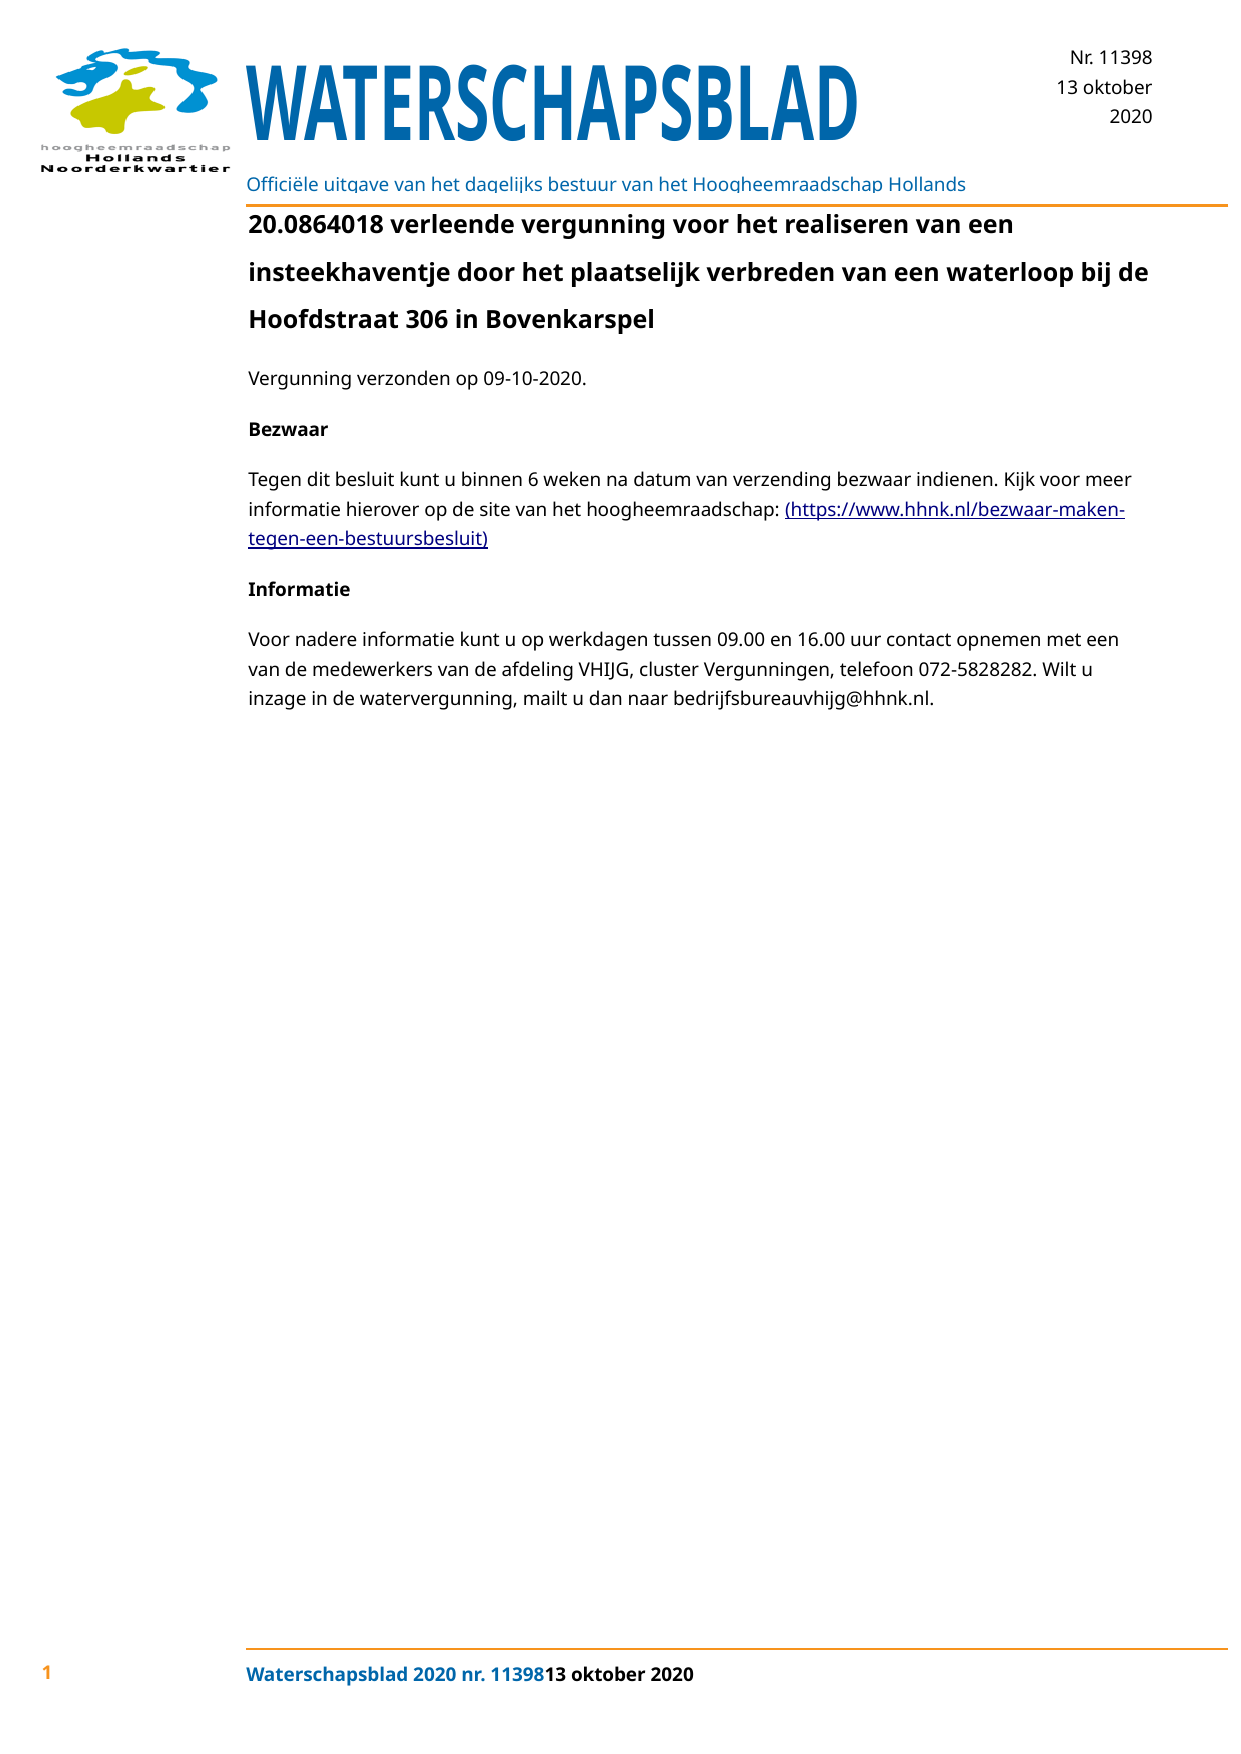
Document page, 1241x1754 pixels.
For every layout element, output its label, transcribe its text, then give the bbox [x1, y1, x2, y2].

picture [41, 47, 231, 172]
text Tegen dit besluit kunt u binnen 6 weken na datum van verzending bezwaar indienen. Kijk voor meer informatie hierover op de site van het hoogheemraadschap: (https://www.hhnk.nl/bezwaar-maken-tegen-een-bestuursbesluit) [248, 466, 1152, 551]
text 20.0864018 verleende vergunning voor het realiseren van een insteekhaventje door het plaatselijk verbreden van een waterloop bij de Hoofdstraat 306 in Bovenkarspel [248, 207, 1152, 336]
text Voor nadere informatie kunt u op werkdagen tussen 09.00 en 16.00 uur contact opnemen met een van de medewerkers van de afdeling VHIJG, cluster Vergunningen, telefoon 072-5828282. Wilt u inzage in de watervergunning, mailt u dan naar bedrijfsbureauvhijg@hhnk.nl. [248, 626, 1152, 711]
text Vergunning verzonden op 09-10-2020. [248, 366, 1152, 391]
text Bezwaar [248, 416, 1152, 442]
text Informatie [248, 576, 1152, 602]
